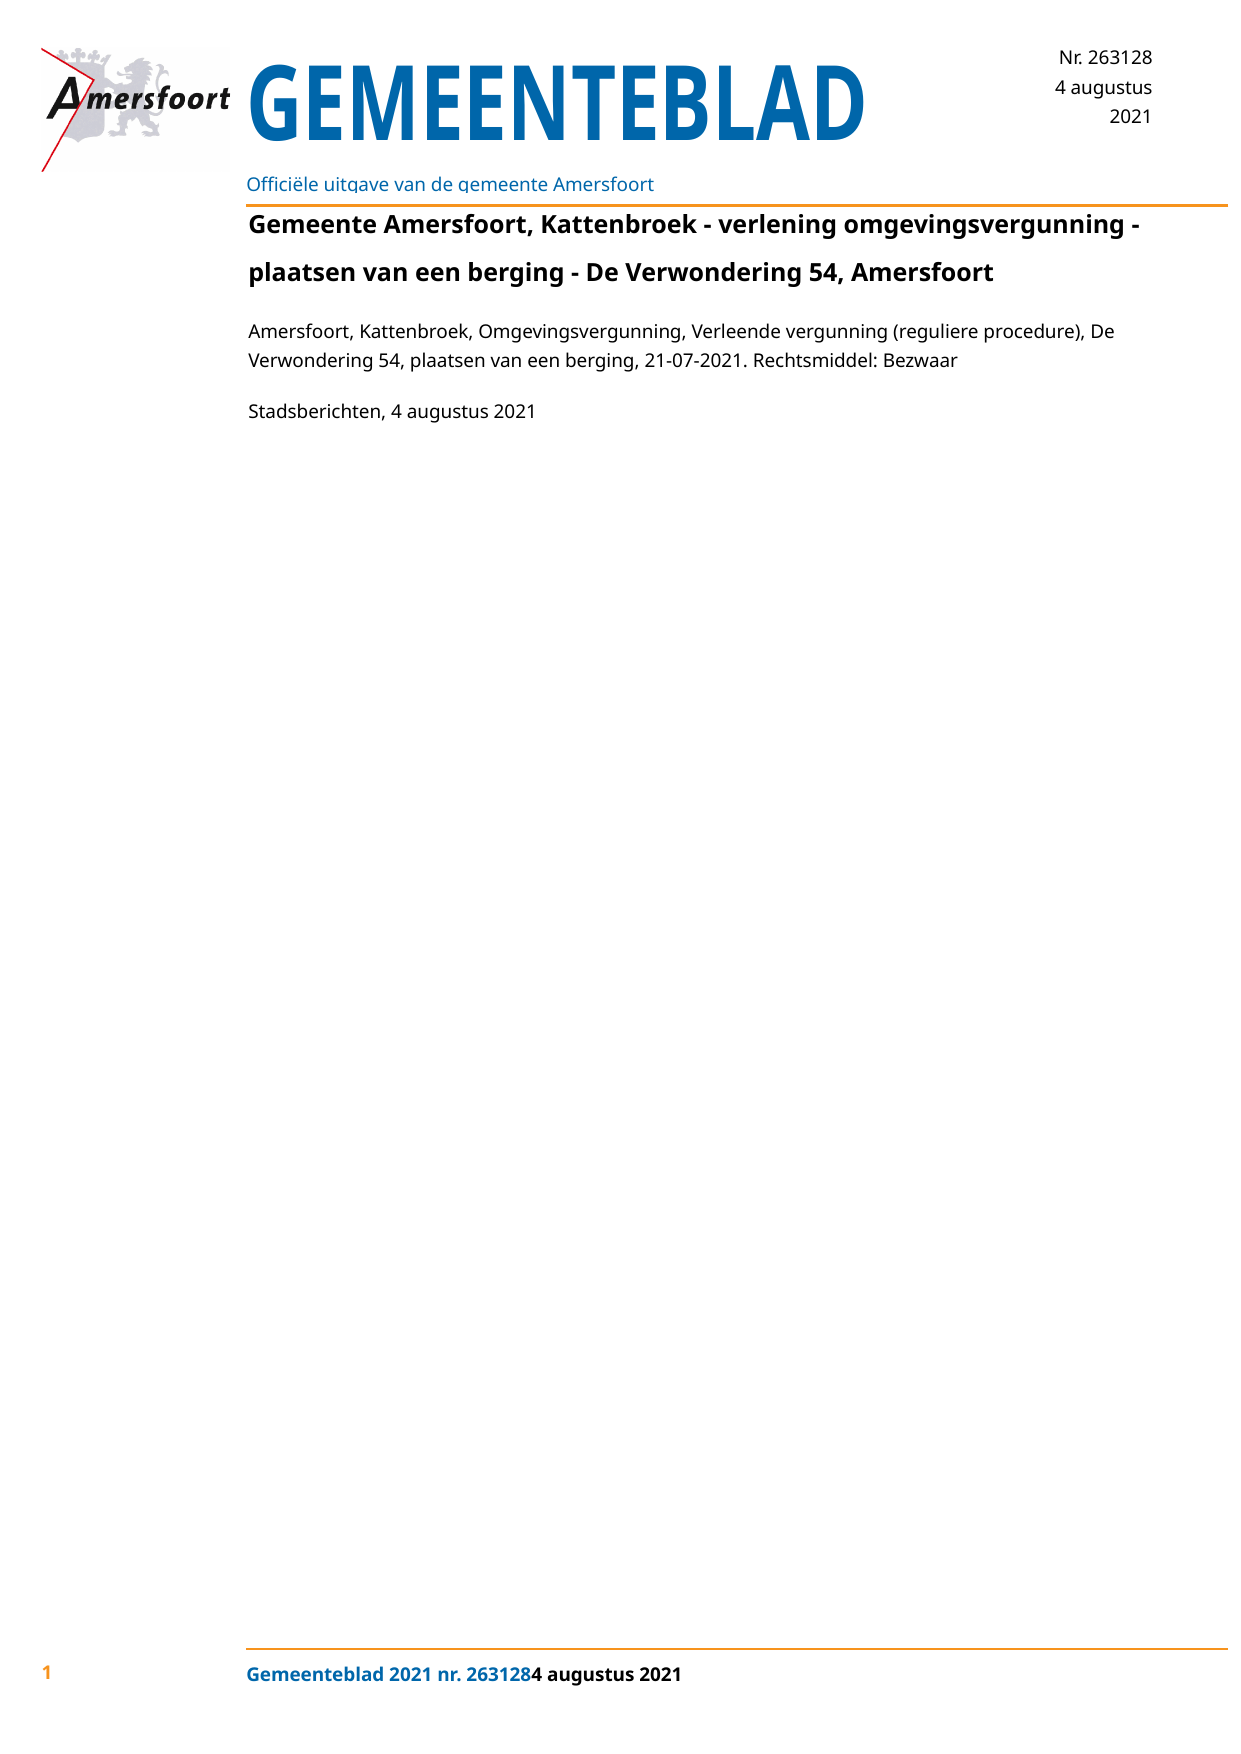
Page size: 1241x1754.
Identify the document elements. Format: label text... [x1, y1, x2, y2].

picture [41, 47, 231, 172]
text Gemeente Amersfoort, Kattenbroek - verlening omgevingsvergunning - plaatsen van een berging - De Verwondering 54, Amersfoort [248, 207, 1152, 288]
text Amersfoort, Kattenbroek, Omgevingsvergunning, Verleende vergunning (reguliere procedure), De Verwondering 54, plaatsen van een berging, 21-07-2021. Rechtsmiddel: Bezwaar [248, 318, 1152, 373]
text Stadsberichten, 4 augustus 2021 [248, 398, 1152, 424]
